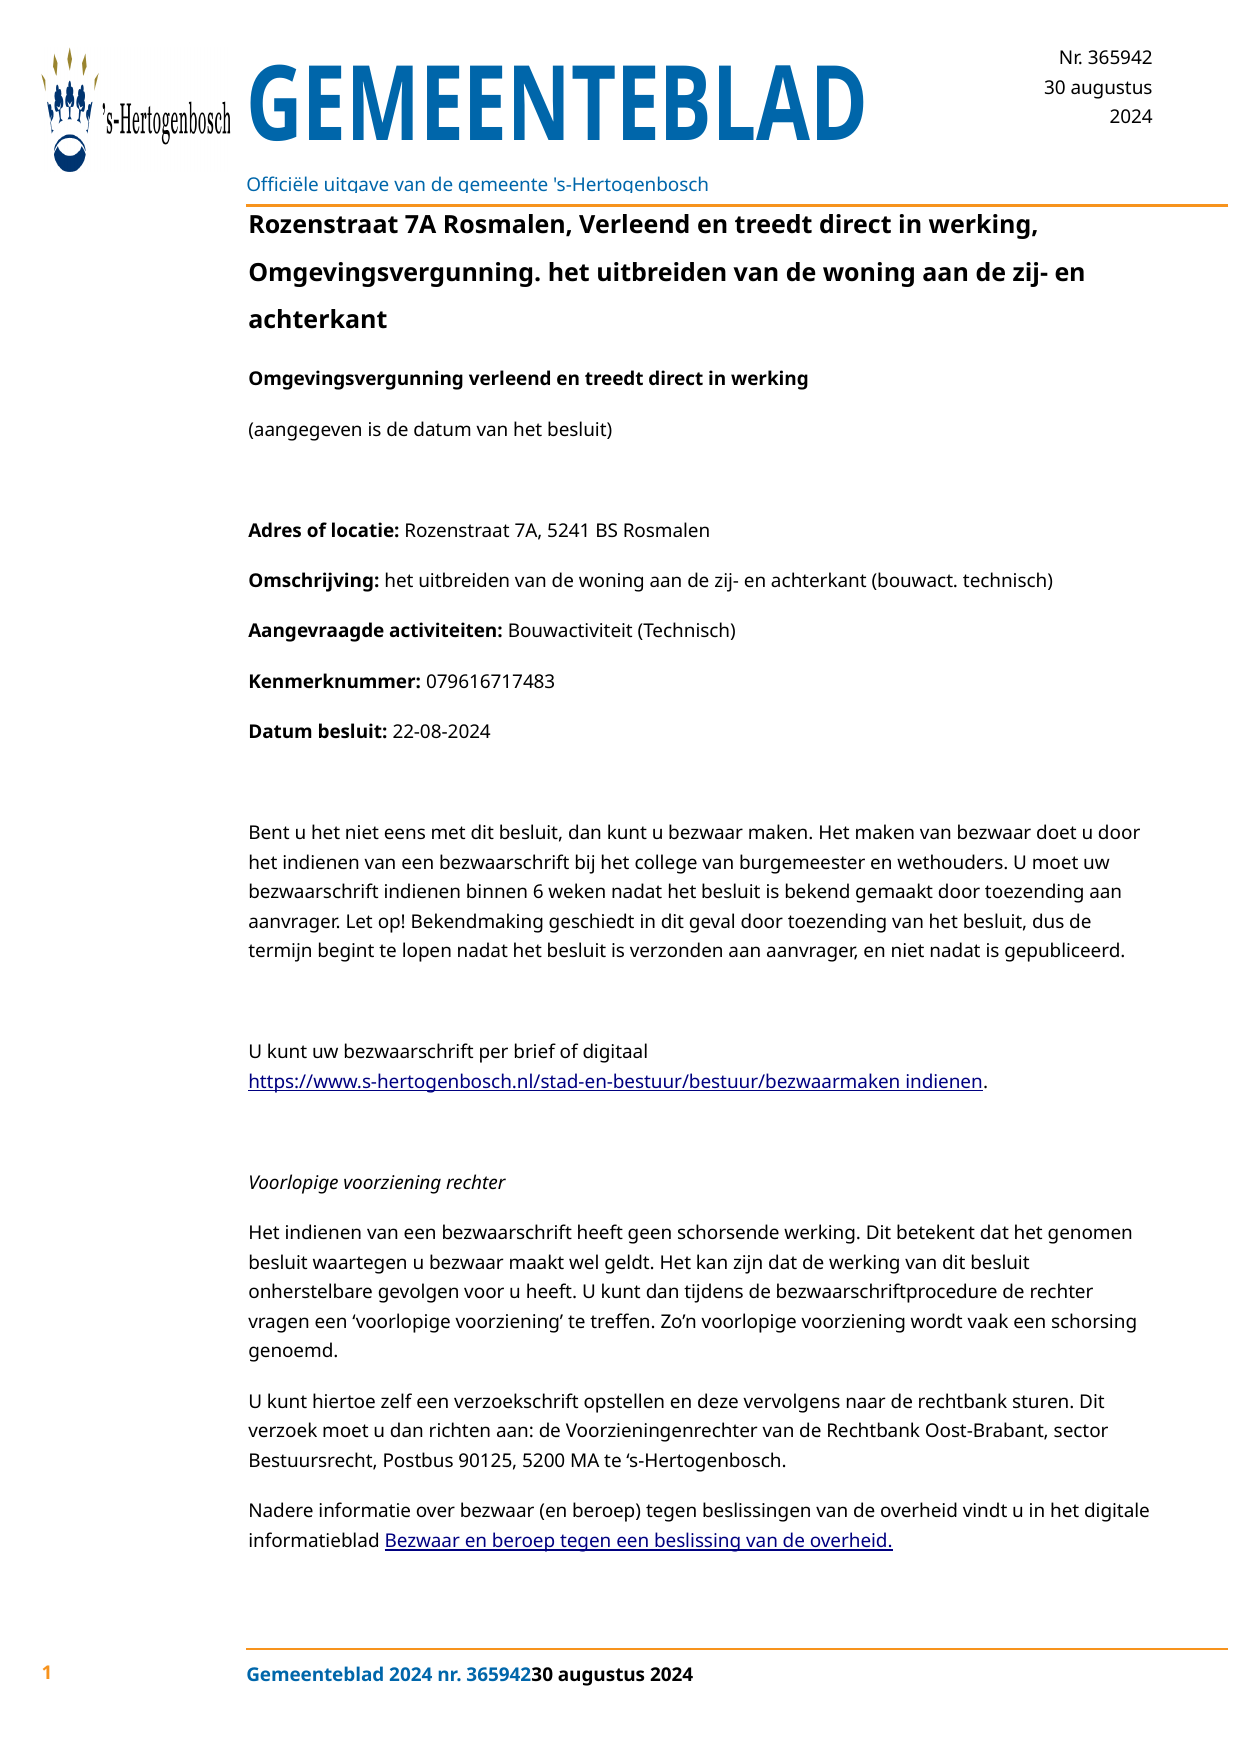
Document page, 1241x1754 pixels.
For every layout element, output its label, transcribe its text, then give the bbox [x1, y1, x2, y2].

text (aangegeven is de datum van het besluit) [248, 416, 1152, 442]
text Nadere informatie over bezwaar (en beroep) tegen beslissingen van de overheid vindt u in het digitale informatieblad Bezwaar en beroep tegen een beslissing van de overheid. [248, 1498, 1152, 1553]
text Omgevingsvergunning verleend en treedt direct in werking [248, 366, 1152, 391]
text Het indienen van een bezwaarschrift heeft geen schorsende werking. Dit betekent dat het genomen besluit waartegen u bezwaar maakt wel geldt. Het kan zijn dat de werking van dit besluit onherstelbare gevolgen voor u heeft. U kunt dan tijdens de bezwaarschriftprocedure de rechter vragen een ‘voorlopige voorziening’ te treffen. Zo’n voorlopige voorziening wordt vaak een schorsing genoemd. [248, 1219, 1152, 1363]
picture [41, 47, 231, 172]
text Rozenstraat 7A Rosmalen, Verleend en treedt direct in werking, Omgevingsvergunning. het uitbreiden van de woning aan de zij- en achterkant [248, 207, 1152, 336]
text Adres of locatie: Rozenstraat 7A, 5241 BS Rosmalen [248, 517, 1152, 542]
text Kenmerknummer: 079616717483 [248, 668, 1152, 694]
text Omschrijving: het uitbreiden van de woning aan de zij- en achterkant (bouwact. technisch) [248, 567, 1152, 593]
text Bent u het niet eens met dit besluit, dan kunt u bezwaar maken. Het maken van bezwaar doet u door het indienen van een bezwaarschrift bij het college van burgemeester en wethouders. U moet uw bezwaarschrift indienen binnen 6 weken nadat het besluit is bekend gemaakt door toezending aan aanvrager. Let op! Bekendmaking geschiedt in dit geval door toezending van het besluit, dus de termijn begint te lopen nadat het besluit is verzonden aan aanvrager, en niet nadat is gepubliceerd. [248, 819, 1152, 963]
text U kunt hiertoe zelf een verzoekschrift opstellen en deze vervolgens naar de rechtbank sturen. Dit verzoek moet u dan richten aan: de Voorzieningenrechter van de Rechtbank Oost-Brabant, sector Bestuursrecht, Postbus 90125, 5200 MA te ‘s-Hertogenbosch. [248, 1388, 1152, 1473]
text Voorlopige voorziening rechter [248, 1169, 1152, 1194]
text Aangevraagde activiteiten: Bouwactiviteit (Technisch) [248, 618, 1152, 643]
text U kunt uw bezwaarschrift per brief of digitaal https://www.s-hertogenbosch.nl/stad-en-bestuur/bestuur/bezwaarmaken indienen. [248, 1038, 1152, 1094]
text Datum besluit: 22-08-2024 [248, 718, 1152, 744]
